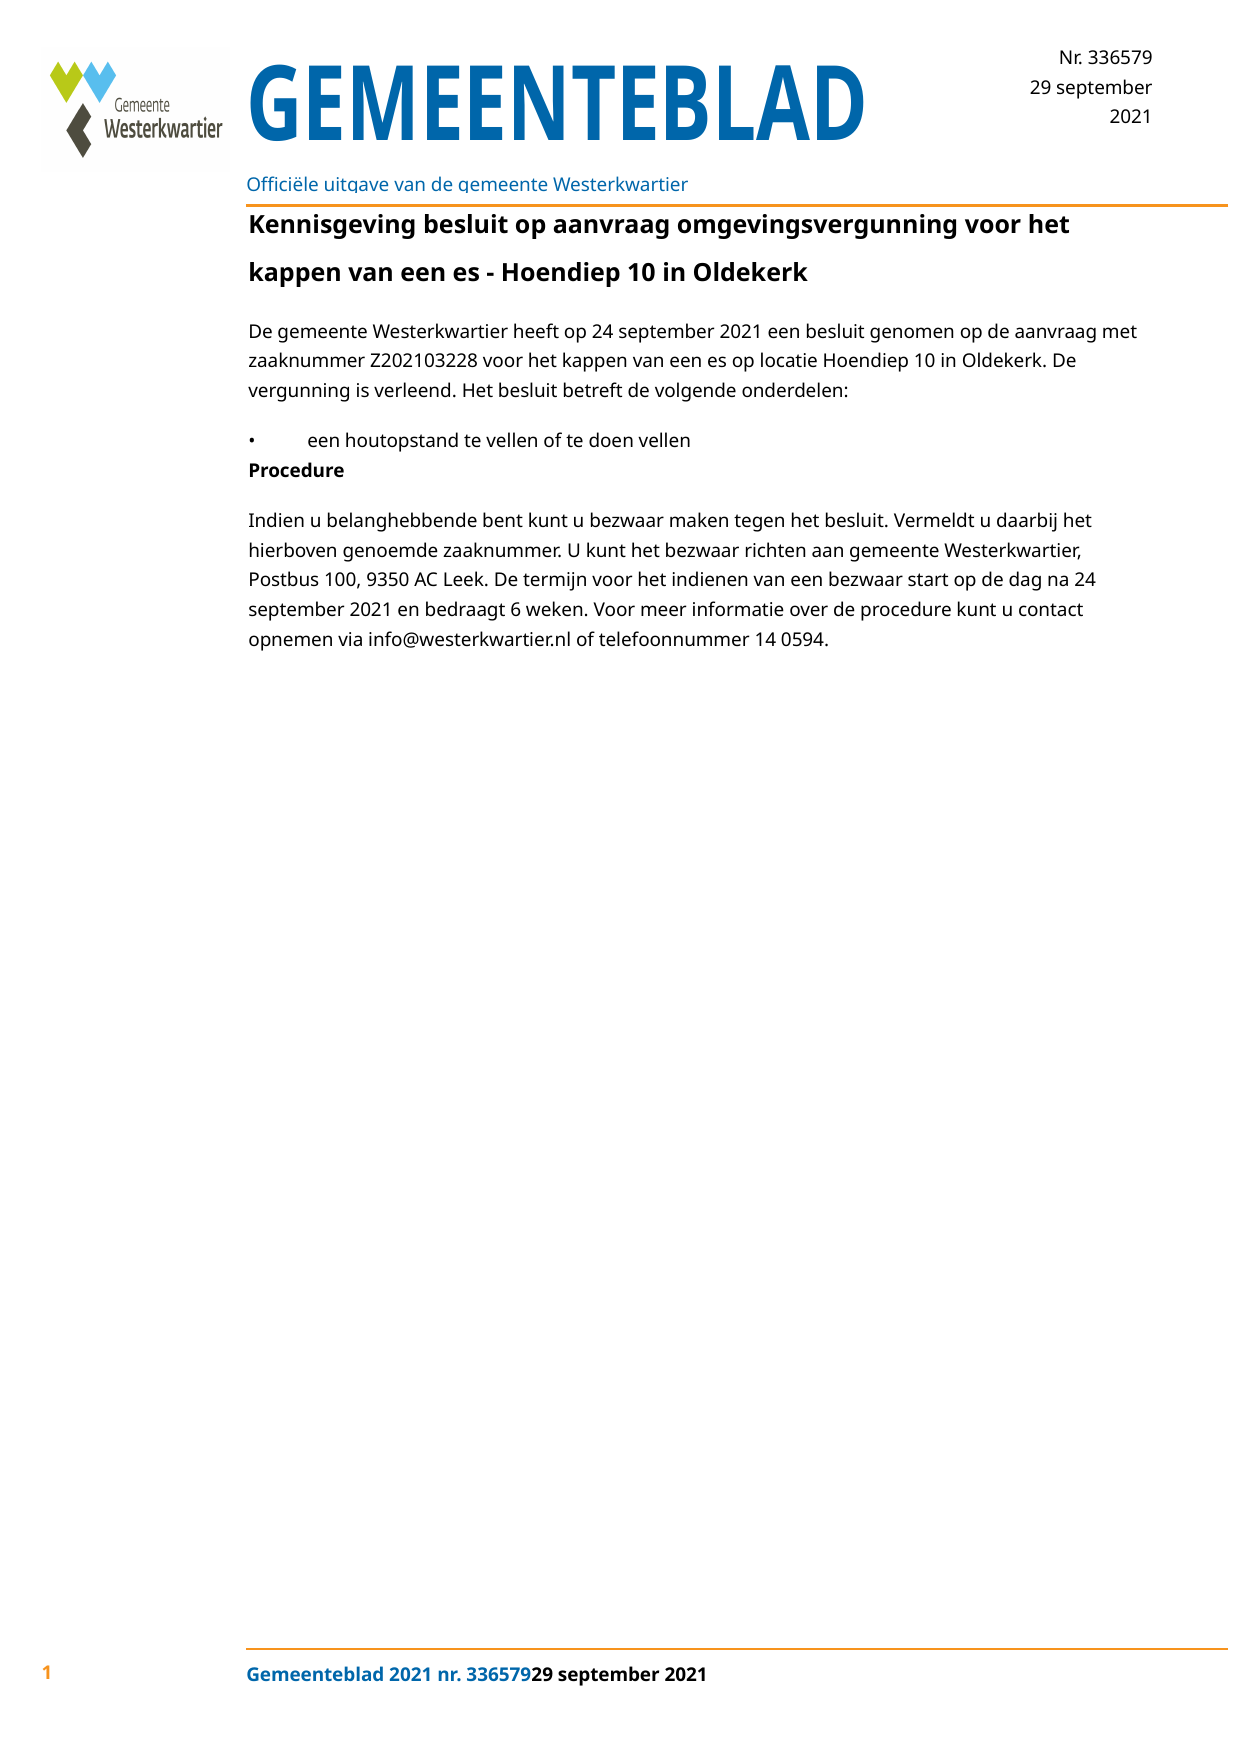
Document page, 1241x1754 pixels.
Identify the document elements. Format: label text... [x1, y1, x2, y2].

text Procedure [248, 457, 1152, 483]
list een houtopstand te vellen of te doen vellen [248, 427, 1152, 453]
picture [41, 47, 231, 172]
text Kennisgeving besluit op aanvraag omgevingsvergunning voor het kappen van een es - Hoendiep 10 in Oldekerk [248, 207, 1152, 288]
text Indien u belanghebbende bent kunt u bezwaar maken tegen het besluit. Vermeldt u daarbij het hierboven genoemde zaaknummer. U kunt het bezwaar richten aan gemeente Westerkwartier, Postbus 100, 9350 AC Leek. De termijn voor het indienen van een bezwaar start op de dag na 24 september 2021 en bedraagt 6 weken. Voor meer informatie over de procedure kunt u contact opnemen via info@westerkwartier.nl of telefoonnummer 14 0594. [248, 507, 1152, 652]
text De gemeente Westerkwartier heeft op 24 september 2021 een besluit genomen op de aanvraag met zaaknummer Z202103228 voor het kappen van een es op locatie Hoendiep 10 in Oldekerk. De vergunning is verleend. Het besluit betreft de volgende onderdelen: [248, 318, 1152, 403]
